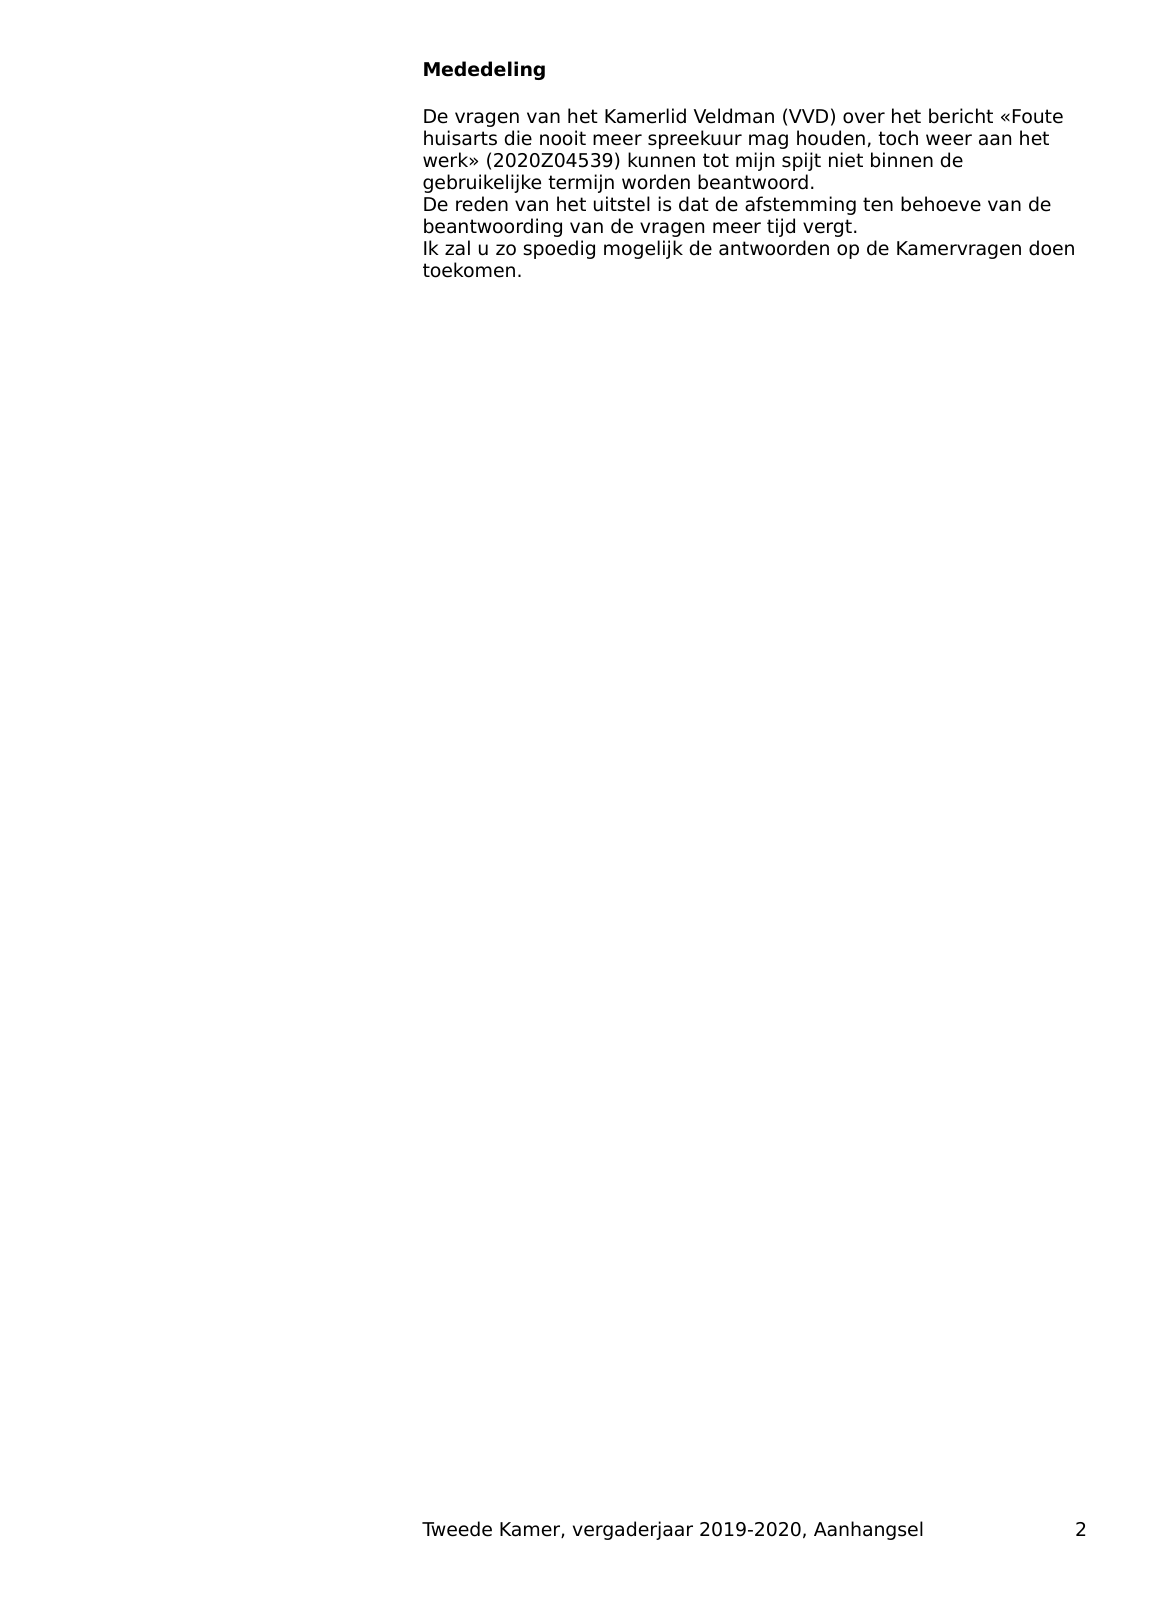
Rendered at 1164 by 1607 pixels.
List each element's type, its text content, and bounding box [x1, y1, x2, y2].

text De vragen van het Kamerlid Veldman (VVD) over het bericht «Foute huisarts die nooit meer spreekuur mag houden, toch weer aan het werk» (2020Z04539) kunnen tot mijn spijt niet binnen de gebruikelijke termijn worden beantwoord. [422, 106, 1087, 194]
text Ik zal u zo spoedig mogelijk de antwoorden op de Kamervragen doen toekomen. [422, 238, 1087, 282]
text De reden van het uitstel is dat de afstemming ten behoeve van de beantwoording van de vragen meer tijd vergt. [422, 194, 1087, 238]
subtitle Mededeling [422, 59, 1087, 81]
